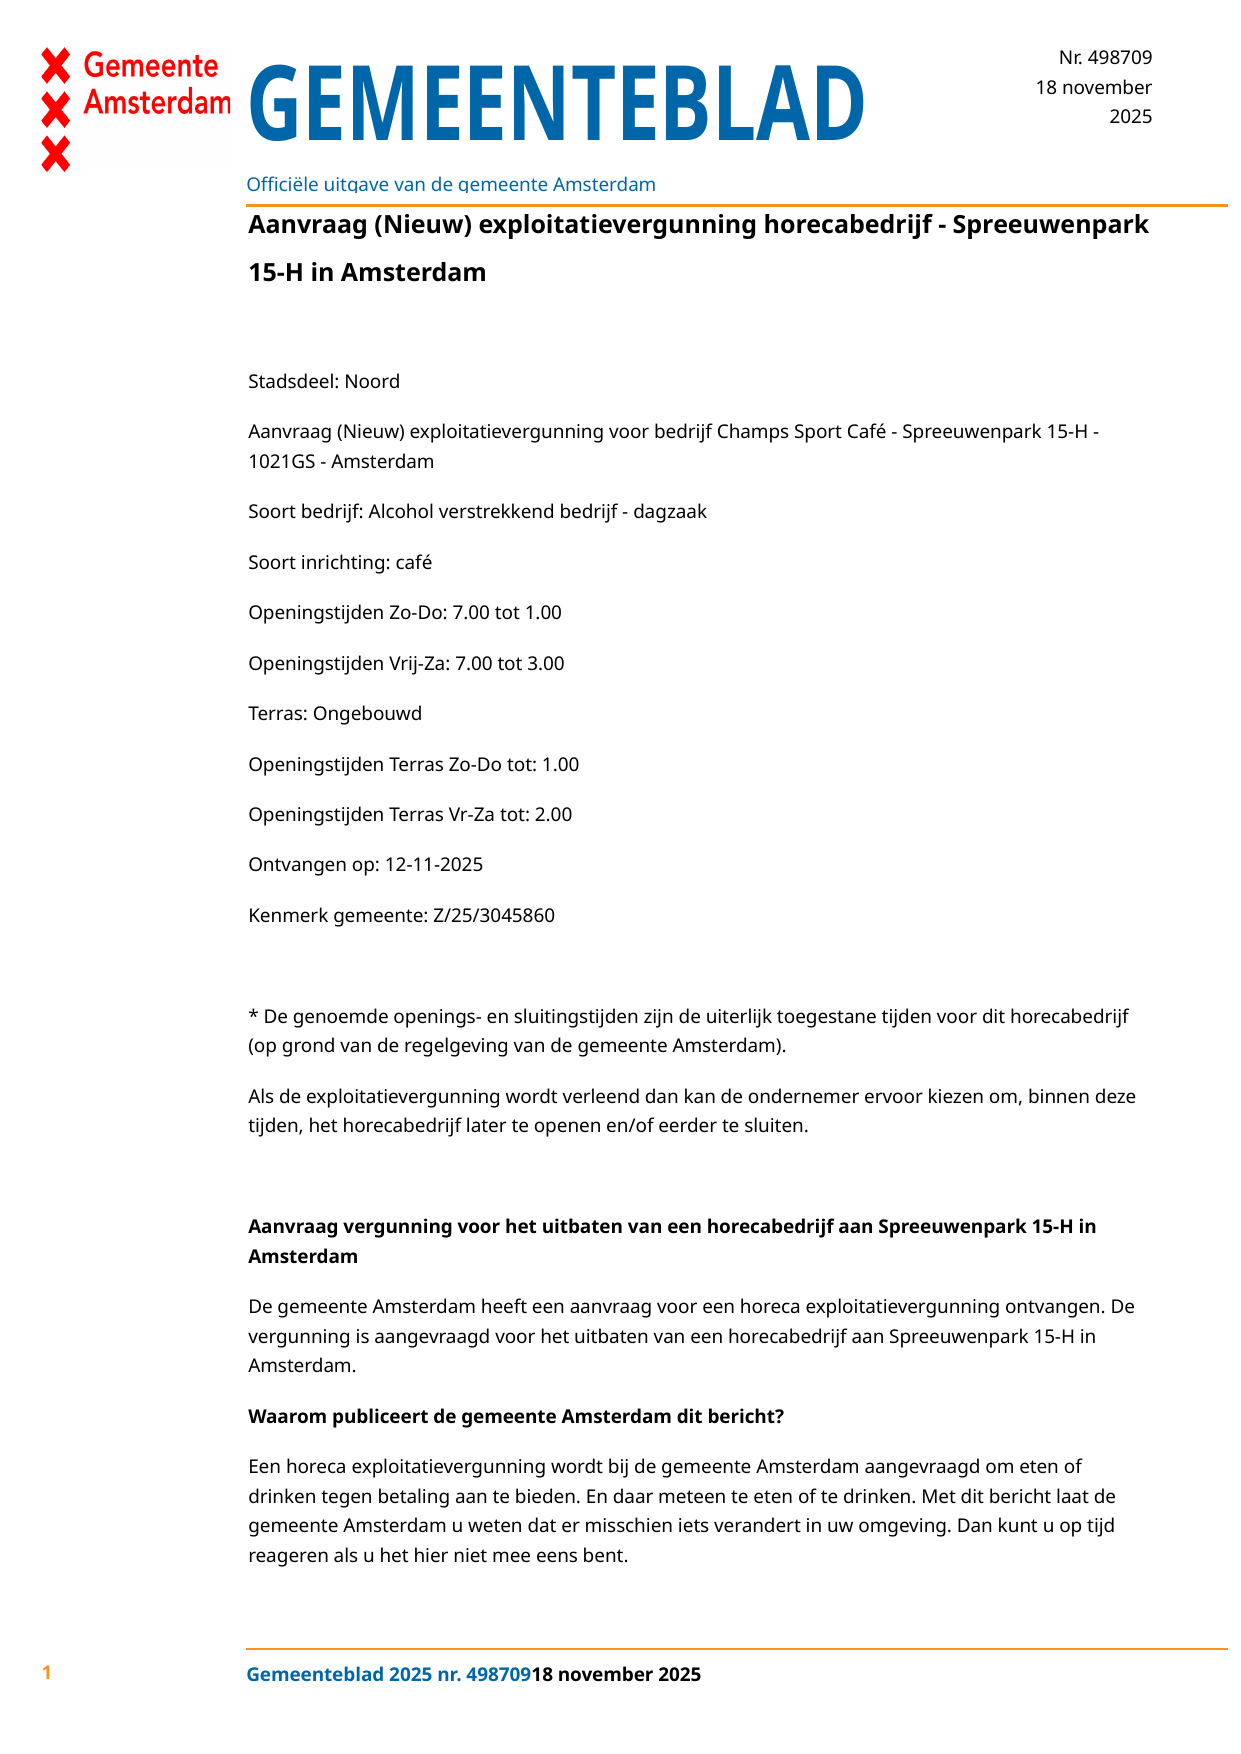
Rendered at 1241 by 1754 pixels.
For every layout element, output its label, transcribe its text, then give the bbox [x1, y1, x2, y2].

text Openingstijden Terras Zo-Do tot: 1.00 [248, 751, 1152, 777]
text Waarom publiceert de gemeente Amsterdam dit bericht? [248, 1403, 1152, 1429]
text Een horeca exploitatievergunning wordt bij de gemeente Amsterdam aangevraagd om eten of drinken tegen betaling aan te bieden. En daar meteen te eten of te drinken. Met dit bericht laat de gemeente Amsterdam u weten dat er misschien iets verandert in uw omgeving. Dan kunt u op tijd reageren als u het hier niet mee eens bent. [248, 1453, 1152, 1568]
text Terras: Ongebouwd [248, 700, 1152, 726]
text De gemeente Amsterdam heeft een aanvraag voor een horeca exploitatievergunning ontvangen. De vergunning is aangevraagd voor het uitbaten van een horecabedrijf aan Spreeuwenpark 15-H in Amsterdam. [248, 1293, 1152, 1378]
text Ontvangen op: 12-11-2025 [248, 852, 1152, 877]
text Aanvraag (Nieuw) exploitatievergunning horecabedrijf - Spreeuwenpark 15-H in Amsterdam [248, 207, 1152, 288]
text Als de exploitatievergunning wordt verleend dan kan de ondernemer ervoor kiezen om, binnen deze tijden, het horecabedrijf later te openen en/of eerder te sluiten. [248, 1083, 1152, 1138]
text Openingstijden Zo-Do: 7.00 tot 1.00 [248, 599, 1152, 625]
text Openingstijden Vrij-Za: 7.00 tot 3.00 [248, 650, 1152, 676]
text Kenmerk gemeente: Z/25/3045860 [248, 902, 1152, 928]
text Aanvraag vergunning voor het uitbaten van een horecabedrijf aan Spreeuwenpark 15-H in Amsterdam [248, 1213, 1152, 1269]
text Stadsdeel: Noord [248, 368, 1152, 394]
text Soort inrichting: café [248, 549, 1152, 575]
picture [41, 47, 231, 172]
text * De genoemde openings- en sluitingstijden zijn de uiterlijk toegestane tijden voor dit horecabedrijf (op grond van de regelgeving van de gemeente Amsterdam). [248, 1003, 1152, 1058]
text Aanvraag (Nieuw) exploitatievergunning voor bedrijf Champs Sport Café - Spreeuwenpark 15-H - 1021GS - Amsterdam [248, 419, 1152, 474]
text Soort bedrijf: Alcohol verstrekkend bedrijf - dagzaak [248, 499, 1152, 524]
text Openingstijden Terras Vr-Za tot: 2.00 [248, 801, 1152, 827]
